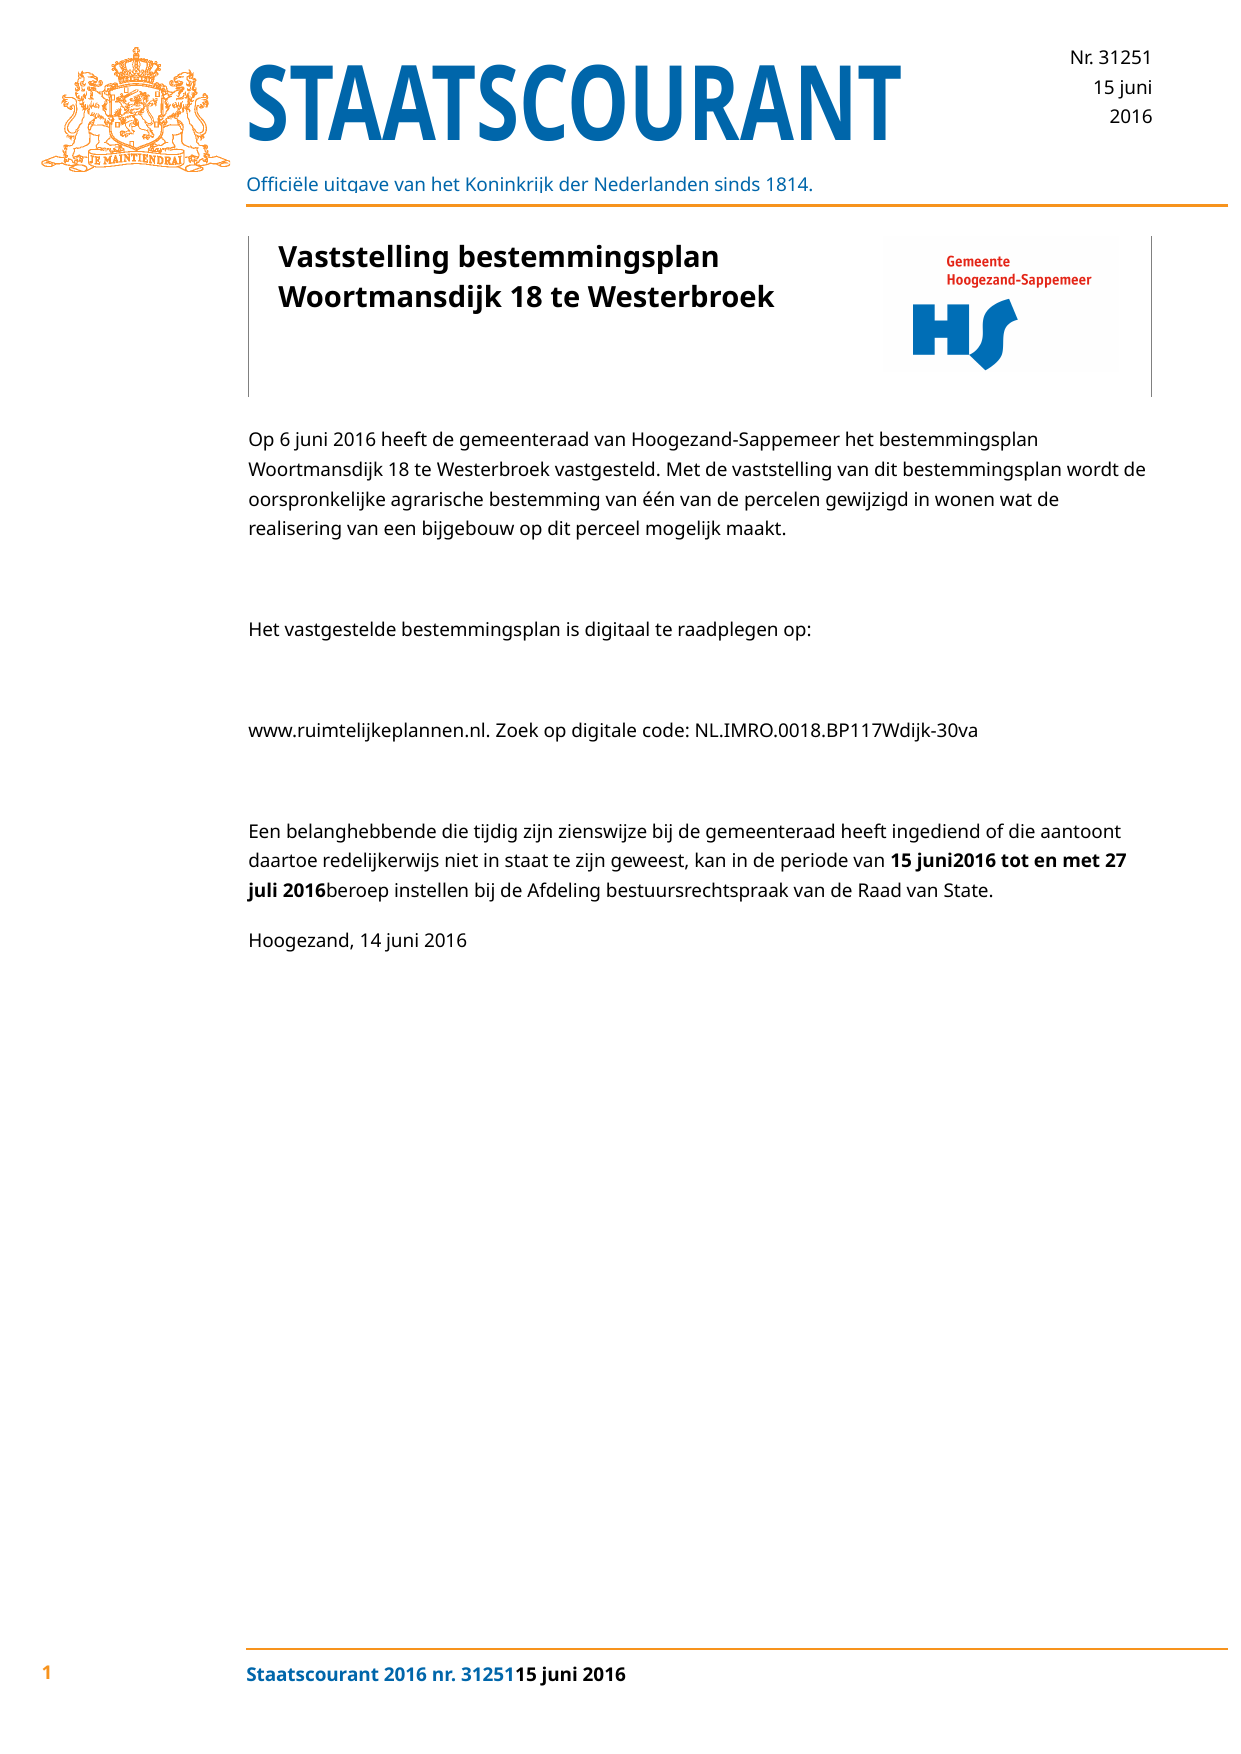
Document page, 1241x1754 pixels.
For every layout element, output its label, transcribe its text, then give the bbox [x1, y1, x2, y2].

picture [882, 236, 1119, 372]
table_header [850, 236, 1151, 397]
text Hoogezand, 14 juni 2016 [248, 927, 1152, 953]
text Een belanghebbende die tijdig zijn zienswijze bij de gemeenteraad heeft ingediend of die aantoont daartoe redelijkerwijs niet in staat te zijn geweest, kan in de periode van 15 juni2016 tot en met 27 juli 2016beroep instellen bij de Afdeling bestuursrechtspraak van de Raad van State. [248, 818, 1152, 903]
text www.ruimtelijkeplannen.nl. Zoek op digitale code: NL.IMRO.0018.BP117Wdijk-30va [248, 717, 1152, 743]
text Op 6 juni 2016 heeft de gemeenteraad van Hoogezand-Sappemeer het bestemmingsplan Woortmansdijk 18 te Westerbroek vastgesteld. Met de vaststelling van dit bestemmingsplan wordt de oorspronkelijke agrarische bestemming van één van de percelen gewijzigd in wonen wat de realisering van een bijgebouw op dit perceel mogelijk maakt. [248, 427, 1152, 541]
picture [41, 47, 231, 172]
table_header Vaststelling bestemmingsplan Woortmansdijk 18 te Westerbroek [249, 236, 850, 397]
text Het vastgestelde bestemmingsplan is digitaal te raadplegen op: [248, 616, 1152, 642]
